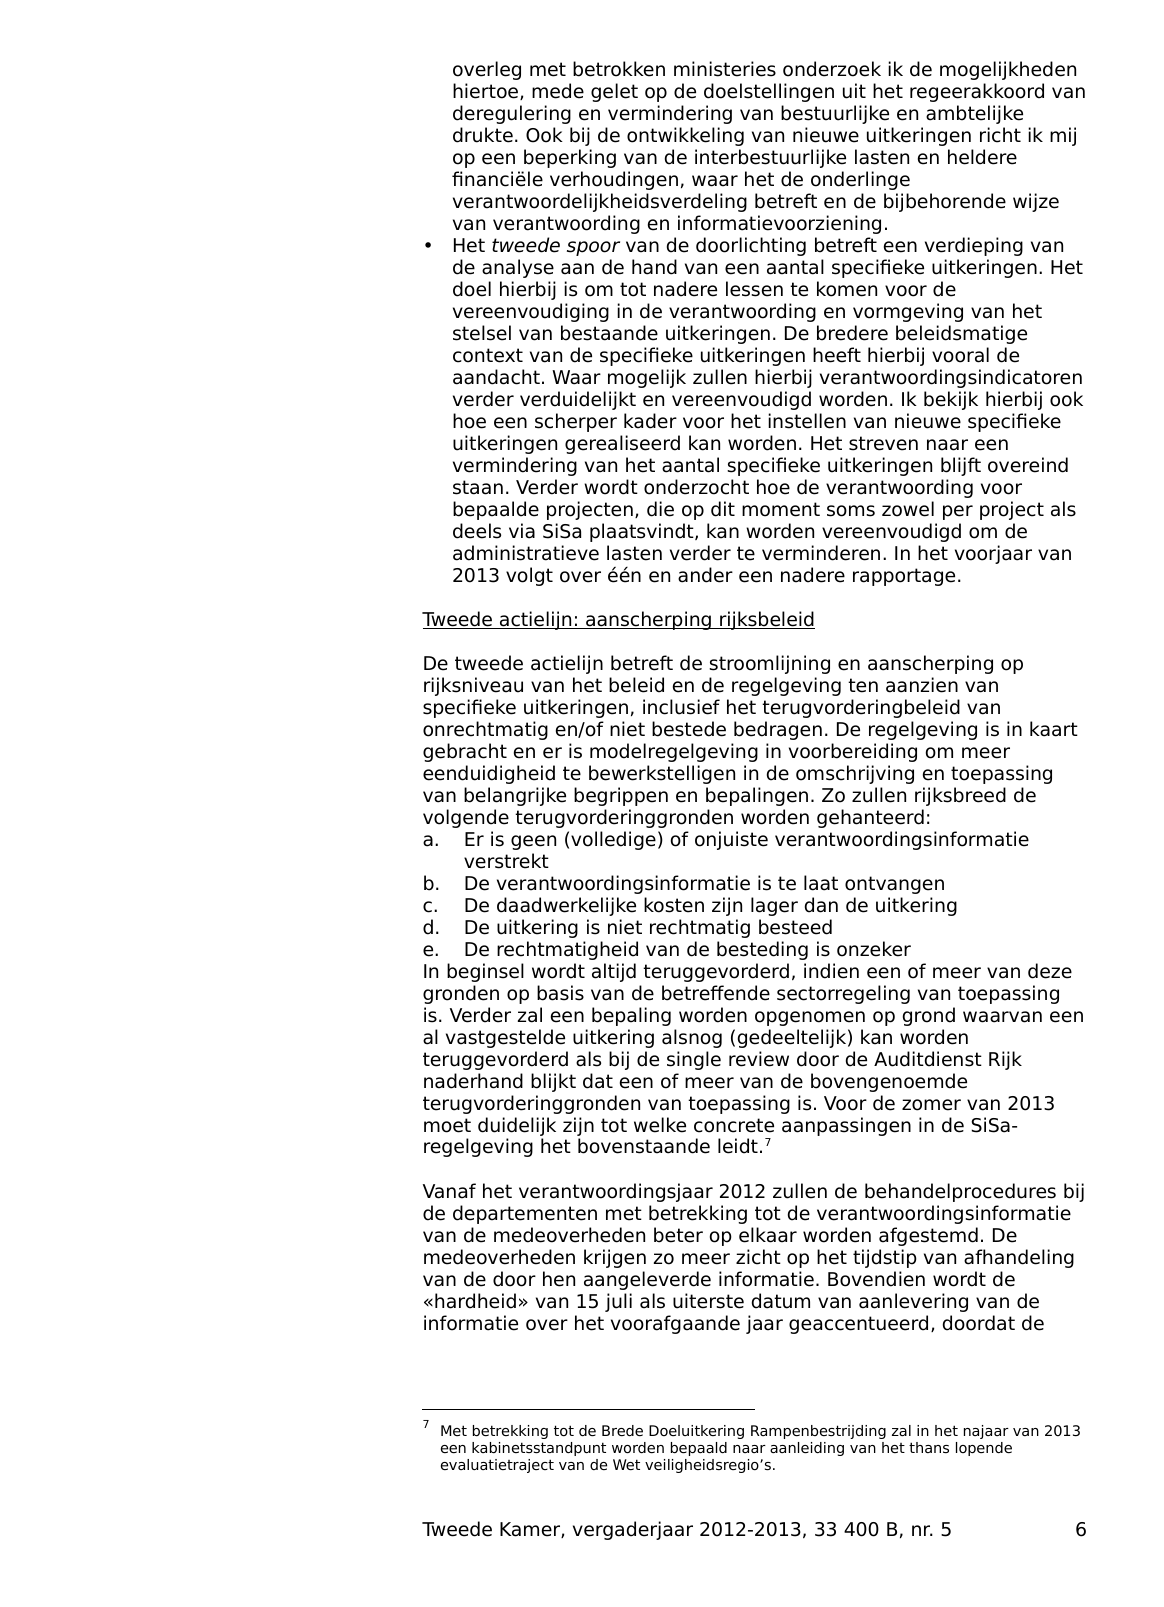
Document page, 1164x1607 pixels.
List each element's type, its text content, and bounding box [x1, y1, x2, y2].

subtitle Tweede actielijn: aanscherping rijksbeleid [422, 609, 1087, 631]
text overleg met betrokken ministeries onderzoek ik de mogelijkheden hiertoe, mede gelet op de doelstellingen uit het regeerakkoord van deregulering en vermindering van bestuurlijke en ambtelijke drukte. Ook bij de ontwikkeling van nieuwe uitkeringen richt ik mij op een beperking van de interbestuurlijke lasten en heldere financiële verhoudingen, waar het de onderlinge verantwoordelijkheidsverdeling betreft en de bijbehorende wijze van verantwoording en informatievoorziening. [422, 59, 1087, 235]
text c. De daadwerkelijke kosten zijn lager dan de uitkering [422, 895, 1087, 917]
text b. De verantwoordingsinformatie is te laat ontvangen [422, 873, 1087, 895]
text Vanaf het verantwoordingsjaar 2012 zullen de behandelprocedures bij de departementen met betrekking tot de verantwoordingsinformatie van de medeoverheden beter op elkaar worden afgestemd. De medeoverheden krijgen zo meer zicht op het tijdstip van afhandeling van de door hen aangeleverde informatie. Bovendien wordt de «hardheid» van 15 juli als uiterste datum van aanlevering van de informatie over het voorafgaande jaar geaccentueerd, doordat de [422, 1181, 1087, 1334]
text • Het tweede spoor van de doorlichting betreft een verdieping van de analyse aan de hand van een aantal specifieke uitkeringen. Het doel hierbij is om tot nadere lessen te komen voor de vereenvoudiging in de verantwoording en vormgeving van het stelsel van bestaande uitkeringen. De bredere beleidsmatige context van de specifieke uitkeringen heeft hierbij vooral de aandacht. Waar mogelijk zullen hierbij verantwoordingsindicatoren verder verduidelijkt en vereenvoudigd worden. Ik bekijk hierbij ook hoe een scherper kader voor het instellen van nieuwe specifieke uitkeringen gerealiseerd kan worden. Het streven naar een vermindering van het aantal specifieke uitkeringen blijft overeind staan. Verder wordt onderzocht hoe de verantwoording voor bepaalde projecten, die op dit moment soms zowel per project als deels via SiSa plaatsvindt, kan worden vereenvoudigd om de administratieve lasten verder te verminderen. In het voorjaar van 2013 volgt over één en ander een nadere rapportage. [422, 235, 1087, 587]
text a. Er is geen (volledige) of onjuiste verantwoordingsinformatie verstrekt [422, 829, 1087, 873]
text d. De uitkering is niet rechtmatig besteed [422, 917, 1087, 939]
text De tweede actielijn betreft de stroomlijning en aanscherping op rijksniveau van het beleid en de regelgeving ten aanzien van specifieke uitkeringen, inclusief het terugvorderingbeleid van onrechtmatig en/of niet bestede bedragen. De regelgeving is in kaart gebracht en er is modelregelgeving in voorbereiding om meer eenduidigheid te bewerkstelligen in de omschrijving en toepassing van belangrijke begrippen en bepalingen. Zo zullen rijksbreed de volgende terugvorderinggronden worden gehanteerd: [422, 653, 1087, 829]
text In beginsel wordt altijd teruggevorderd, indien een of meer van deze gronden op basis van de betreffende sectorregeling van toepassing is. Verder zal een bepaling worden opgenomen op grond waarvan een al vastgestelde uitkering alsnog (gedeeltelijk) kan worden teruggevorderd als bij de single review door de Auditdienst Rijk naderhand blijkt dat een of meer van de bovengenoemde terugvorderinggronden van toepassing is. Voor de zomer van 2013 moet duidelijk zijn tot welke concrete aanpassingen in de SiSa-regelgeving het bovenstaande leidt. [422, 961, 1087, 1158]
text e. De rechtmatigheid van de besteding is onzeker [422, 939, 1087, 961]
text Met betrekking tot de Brede Doeluitkering Rampenbestrijding zal in het najaar van 2013 een kabinetsstandpunt worden bepaald naar aanleiding van het thans lopende evaluatietraject van de Wet veiligheidsregio’s. [422, 1418, 1087, 1474]
